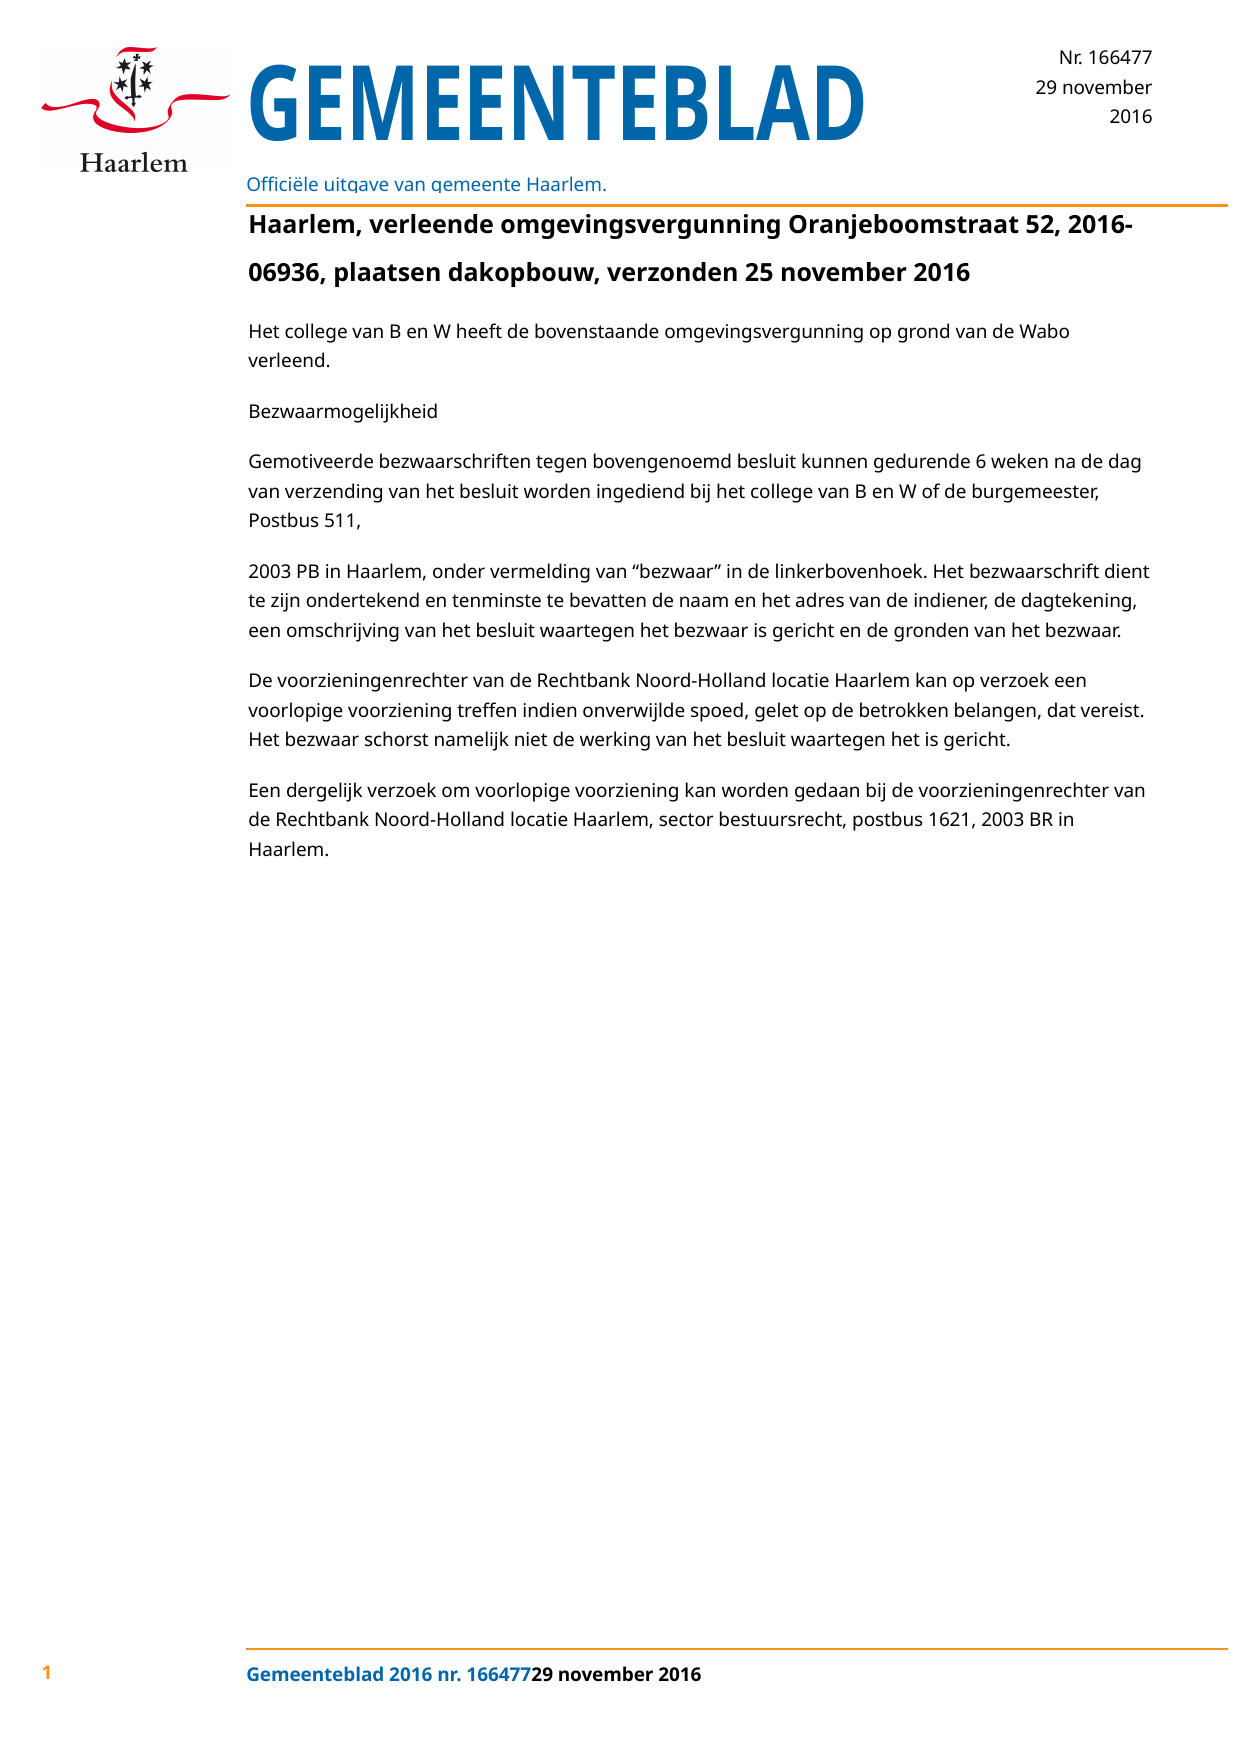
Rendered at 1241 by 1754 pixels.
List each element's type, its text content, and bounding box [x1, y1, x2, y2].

text Haarlem, verleende omgevingsvergunning Oranjeboomstraat 52, 2016-06936, plaatsen dakopbouw, verzonden 25 november 2016 [248, 207, 1152, 288]
picture [41, 47, 231, 172]
text De voorzieningenrechter van de Rechtbank Noord-Holland locatie Haarlem kan op verzoek een voorlopige voorziening treffen indien onverwijlde spoed, gelet op de betrokken belangen, dat vereist. Het bezwaar schorst namelijk niet de werking van het besluit waartegen het is gericht. [248, 667, 1152, 752]
text Een dergelijk verzoek om voorlopige voorziening kan worden gedaan bij de voorzieningenrechter van de Rechtbank Noord-Holland locatie Haarlem, sector bestuursrecht, postbus 1621, 2003 BR in Haarlem. [248, 777, 1152, 862]
text Gemotiveerde bezwaarschriften tegen bovengenoemd besluit kunnen gedurende 6 weken na de dag van verzending van het besluit worden ingediend bij het college van B en W of de burgemeester, Postbus 511, [248, 448, 1152, 533]
text Bezwaarmogelijkheid [248, 398, 1152, 424]
text Het college van B en W heeft de bovenstaande omgevingsvergunning op grond van de Wabo verleend. [248, 318, 1152, 373]
text 2003 PB in Haarlem, onder vermelding van “bezwaar” in de linkerbovenhoek. Het bezwaarschrift dient te zijn ondertekend en tenminste te bevatten de naam en het adres van de indiener, de dagtekening, een omschrijving van het besluit waartegen het bezwaar is gericht en de gronden van het bezwaar. [248, 558, 1152, 643]
